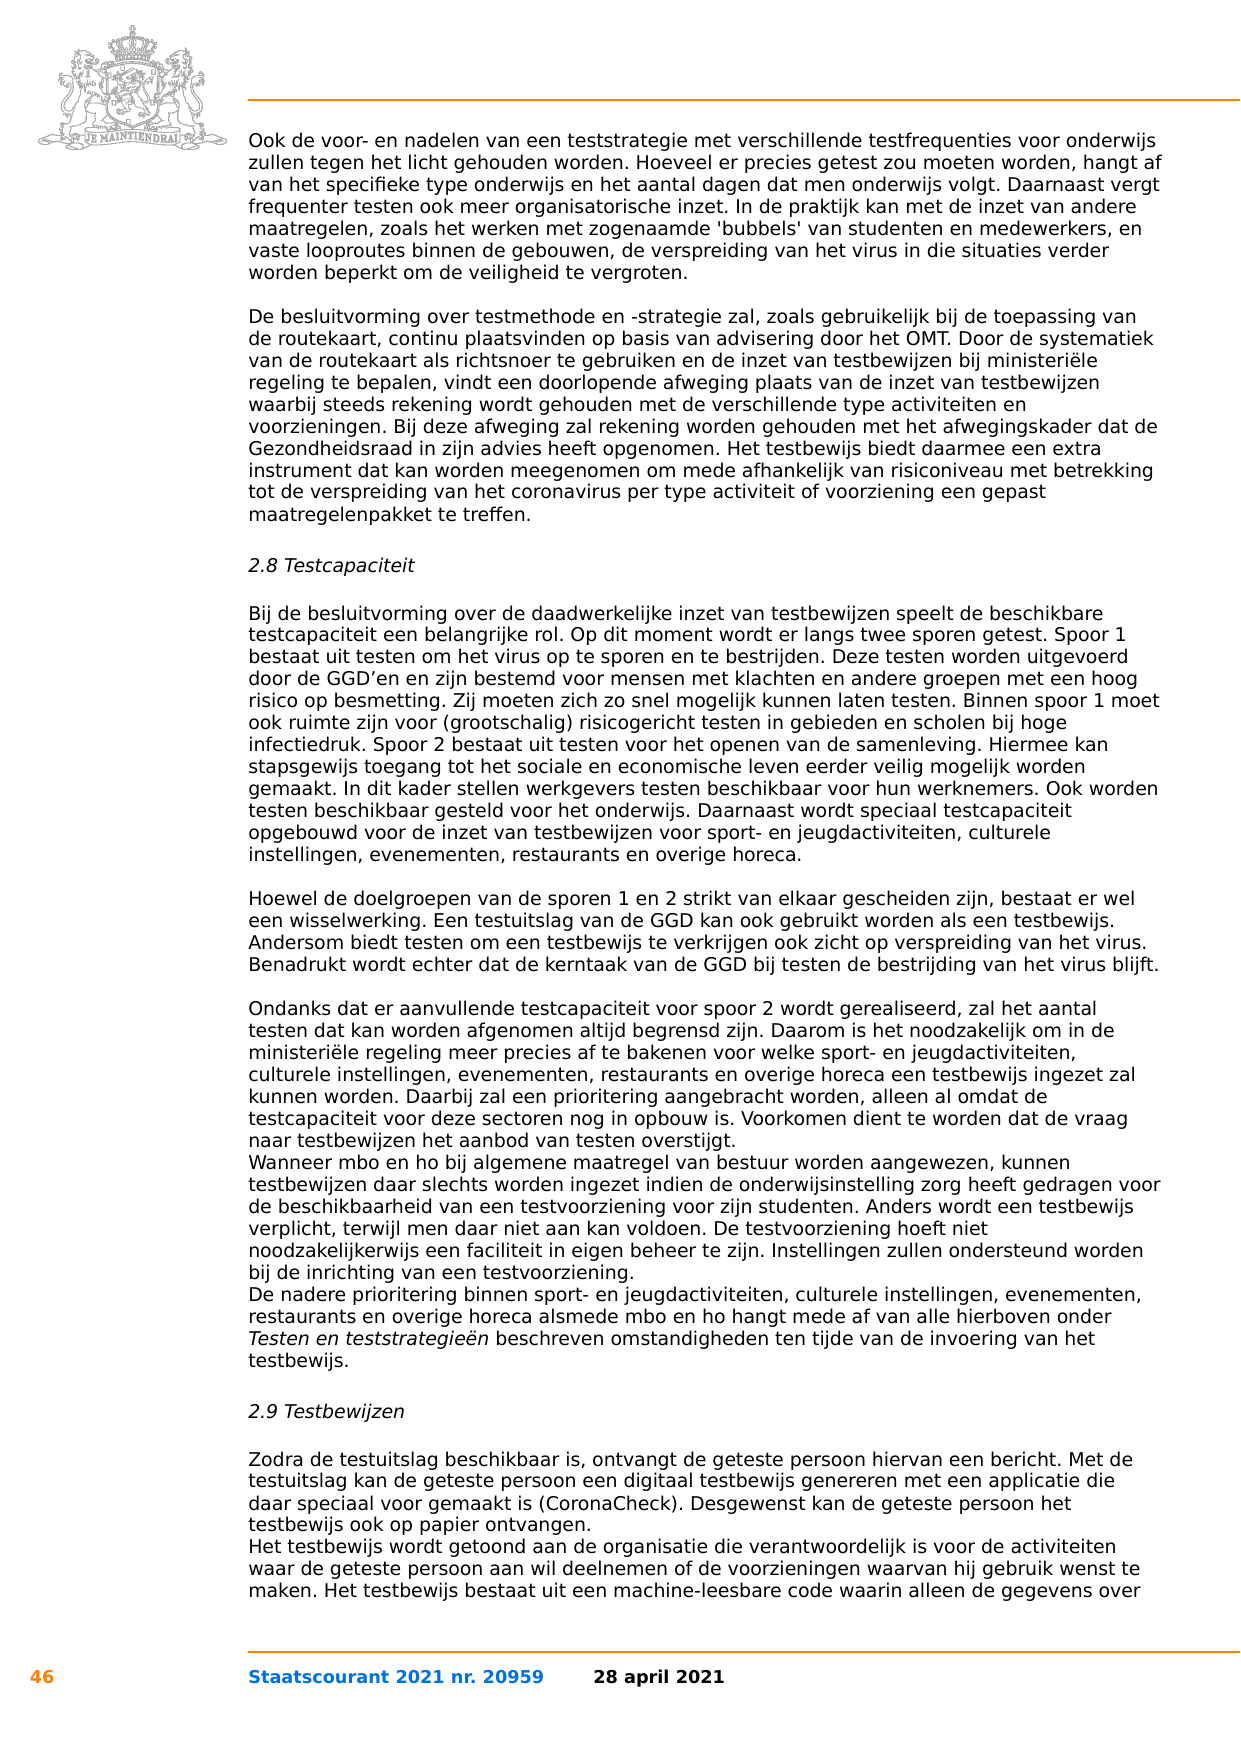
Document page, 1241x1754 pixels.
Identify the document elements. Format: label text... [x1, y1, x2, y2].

text Wanneer mbo en ho bij algemene maatregel van bestuur worden aangewezen, kunnen testbewijzen daar slechts worden ingezet indien de onderwijsinstelling zorg heeft gedragen voor de beschikbaarheid van een testvoorziening voor zijn studenten. Anders wordt een testbewijs verplicht, terwijl men daar niet aan kan voldoen. De testvoorziening hoeft niet noodzakelijkerwijs een faciliteit in eigen beheer te zijn. Instellingen zullen ondersteund worden bij de inrichting van een testvoorziening. [248, 1152, 1163, 1283]
text Bij de besluitvorming over de daadwerkelijke inzet van testbewijzen speelt de beschikbare testcapaciteit een belangrijke rol. Op dit moment wordt er langs twee sporen getest. Spoor 1 bestaat uit testen om het virus op te sporen en te bestrijden. Deze testen worden uitgevoerd door de GGD’en en zijn bestemd voor mensen met klachten en andere groepen met een hoog risico op besmetting. Zij moeten zich zo snel mogelijk kunnen laten testen. Binnen spoor 1 moet ook ruimte zijn voor (grootschalig) risicogericht testen in gebieden en scholen bij hoge infectiedruk. Spoor 2 bestaat uit testen voor het openen van de samenleving. Hiermee kan stapsgewijs toegang tot het sociale en economische leven eerder veilig mogelijk worden gemaakt. In dit kader stellen werkgevers testen beschikbaar voor hun werknemers. Ook worden testen beschikbaar gesteld voor het onderwijs. Daarnaast wordt speciaal testcapaciteit opgebouwd voor de inzet van testbewijzen voor sport- en jeugdactiviteiten, culturele instellingen, evenementen, restaurants en overige horeca. [248, 602, 1163, 866]
text Ondanks dat er aanvullende testcapaciteit voor spoor 2 wordt gerealiseerd, zal het aantal testen dat kan worden afgenomen altijd begrensd zijn. Daarom is het noodzakelijk om in de ministeriële regeling meer precies af te bakenen voor welke sport- en jeugdactiviteiten, culturele instellingen, evenementen, restaurants en overige horeca een testbewijs ingezet zal kunnen worden. Daarbij zal een prioritering aangebracht worden, alleen al omdat de testcapaciteit voor deze sectoren nog in opbouw is. Voorkomen dient te worden dat de vraag naar testbewijzen het aanbod van testen overstijgt. [248, 998, 1163, 1152]
picture [38, 25, 227, 150]
subtitle 2.9 Testbewijzen [248, 1401, 1163, 1423]
text Ook de voor- en nadelen van een teststrategie met verschillende testfrequenties voor onderwijs zullen tegen het licht gehouden worden. Hoeveel er precies getest zou moeten worden, hangt af van het specifieke type onderwijs en het aantal dagen dat men onderwijs volgt. Daarnaast vergt frequenter testen ook meer organisatorische inzet. In de praktijk kan met de inzet van andere maatregelen, zoals het werken met zogenaamde 'bubbels' van studenten en medewerkers, en vaste looproutes binnen de gebouwen, de verspreiding van het virus in die situaties verder worden beperkt om de veiligheid te vergroten. [248, 130, 1163, 284]
text De nadere prioritering binnen sport- en jeugdactiviteiten, culturele instellingen, evenementen, restaurants en overige horeca alsmede mbo en ho hangt mede af van alle hierboven onder Testen en teststrategieën beschreven omstandigheden ten tijde van de invoering van het testbewijs. [248, 1283, 1163, 1371]
subtitle 2.8 Testcapaciteit [248, 555, 1163, 577]
text De besluitvorming over testmethode en -strategie zal, zoals gebruikelijk bij de toepassing van de routekaart, continu plaatsvinden op basis van advisering door het OMT. Door de systematiek van de routekaart als richtsnoer te gebruiken en de inzet van testbewijzen bij ministeriële regeling te bepalen, vindt een doorlopende afweging plaats van de inzet van testbewijzen waarbij steeds rekening wordt gehouden met de verschillende type activiteiten en voorzieningen. Bij deze afweging zal rekening worden gehouden met het afwegingskader dat de Gezondheidsraad in zijn advies heeft opgenomen. Het testbewijs biedt daarmee een extra instrument dat kan worden meegenomen om mede afhankelijk van risiconiveau met betrekking tot de verspreiding van het coronavirus per type activiteit of voorziening een gepast maatregelenpakket te treffen. [248, 306, 1163, 525]
text Hoewel de doelgroepen van de sporen 1 en 2 strikt van elkaar gescheiden zijn, bestaat er wel een wisselwerking. Een testuitslag van de GGD kan ook gebruikt worden als een testbewijs. Andersom biedt testen om een testbewijs te verkrijgen ook zicht op verspreiding van het virus. Benadrukt wordt echter dat de kerntaak van de GGD bij testen de bestrijding van het virus blijft. [248, 888, 1163, 976]
text Het testbewijs wordt getoond aan de organisatie die verantwoordelijk is voor de activiteiten waar de geteste persoon aan wil deelnemen of de voorzieningen waarvan hij gebruik wenst te maken. Het testbewijs bestaat uit een machine-leesbare code waarin alleen de gegevens over [248, 1536, 1163, 1602]
text Zodra de testuitslag beschikbaar is, ontvangt de geteste persoon hiervan een bericht. Met de testuitslag kan de geteste persoon een digitaal testbewijs genereren met een applicatie die daar speciaal voor gemaakt is (CoronaCheck). Desgewenst kan de geteste persoon het testbewijs ook op papier ontvangen. [248, 1448, 1163, 1536]
